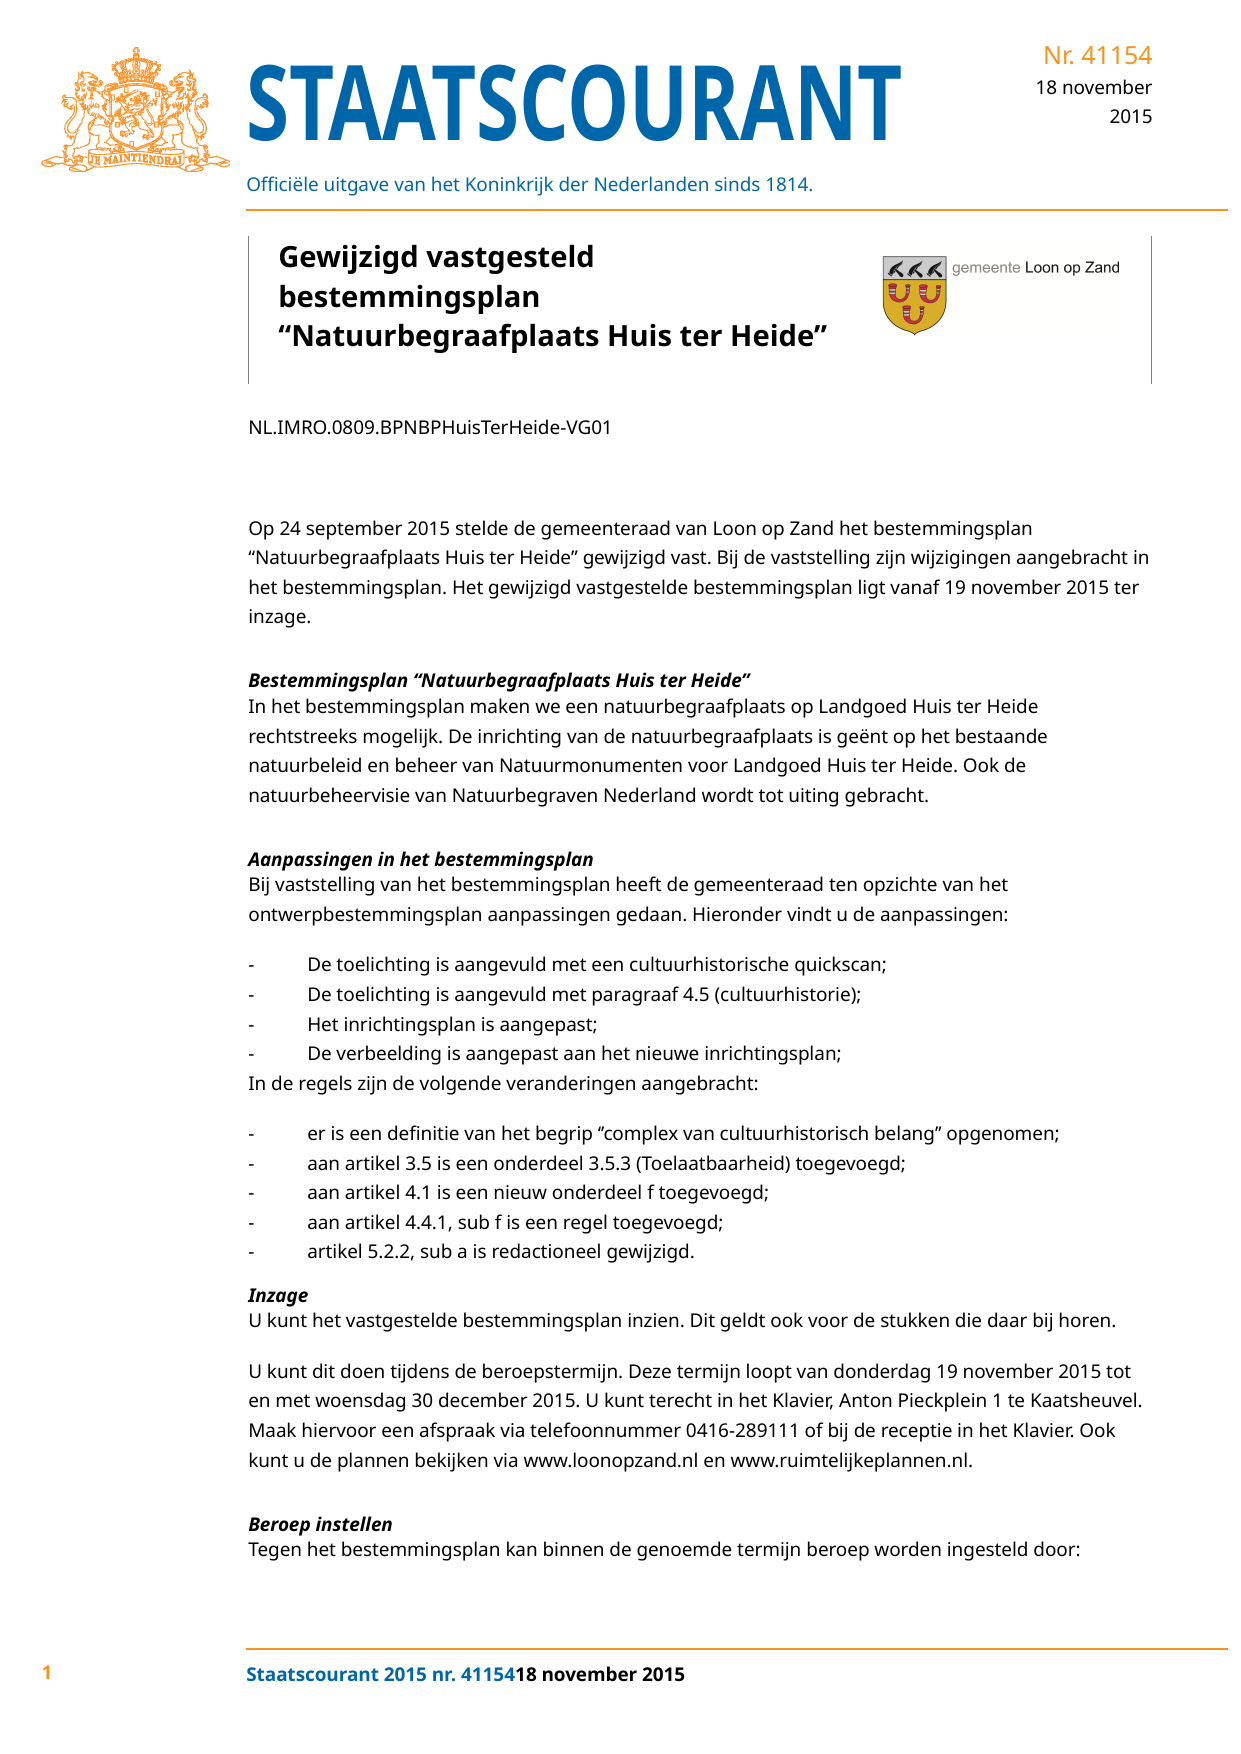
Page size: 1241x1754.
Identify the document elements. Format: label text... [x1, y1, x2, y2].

list aan artikel 4.1 is een nieuw onderdeel f toegevoegd; [248, 1179, 1152, 1205]
text NL.IMRO.0809.BPNBPHuisTerHeide-VG01 [248, 414, 1152, 440]
picture [882, 236, 1119, 336]
text Bij vaststelling van het bestemmingsplan heeft de gemeenteraad ten opzichte van het ontwerpbestemmingsplan aanpassingen gedaan. Hieronder vindt u de aanpassingen: [248, 872, 1152, 927]
text Beroep instellen [248, 1511, 1152, 1536]
list artikel 5.2.2, sub a is redactioneel gewijzigd. [248, 1239, 1152, 1264]
table_header Gewijzigd vastgesteld bestemmingsplan “Natuurbegraafplaats Huis ter Heide” [249, 236, 850, 384]
text Op 24 september 2015 stelde de gemeenteraad van Loon op Zand het bestemmingsplan “Natuurbegraafplaats Huis ter Heide” gewijzigd vast. Bij de vaststelling zijn wijzigingen aangebracht in het bestemmingsplan. Het gewijzigd vastgestelde bestemmingsplan ligt vanaf 19 november 2015 ter inzage. [248, 515, 1152, 629]
text U kunt dit doen tijdens de beroepstermijn. Deze termijn loopt van donderdag 19 november 2015 tot en met woensdag 30 december 2015. U kunt terecht in het Klavier, Anton Pieckplein 1 te Kaatsheuvel. Maak hiervoor een afspraak via telefoonnummer 0416-289111 of bij de receptie in het Klavier. Ook kunt u de plannen bekijken via www.loonopzand.nl en www.ruimtelijkeplannen.nl. [248, 1358, 1152, 1472]
list De toelichting is aangevuld met een cultuurhistorische quickscan; [248, 952, 1152, 977]
table_header [850, 236, 1151, 384]
text U kunt het vastgestelde bestemmingsplan inzien. Dit geldt ook voor de stukken die daar bij horen. [248, 1308, 1152, 1333]
list De toelichting is aangevuld met paragraaf 4.5 (cultuurhistorie); [248, 981, 1152, 1007]
text Tegen het bestemmingsplan kan binnen de genoemde termijn beroep worden ingesteld door: [248, 1536, 1152, 1562]
picture [41, 47, 231, 172]
text Bestemmingsplan “Natuurbegraafplaats Huis ter Heide” [248, 667, 1152, 693]
text In het bestemmingsplan maken we een natuurbegraafplaats op Landgoed Huis ter Heide rechtstreeks mogelijk. De inrichting van de natuurbegraafplaats is geënt op het bestaande natuurbeleid en beheer van Natuurmonumenten voor Landgoed Huis ter Heide. Ook de natuurbeheervisie van Natuurbegraven Nederland wordt tot uiting gebracht. [248, 693, 1152, 808]
text In de regels zijn de volgende veranderingen aangebracht: [248, 1070, 1152, 1096]
list De verbeelding is aangepast aan het nieuwe inrichtingsplan; [248, 1040, 1152, 1066]
list Het inrichtingsplan is aangepast; [248, 1011, 1152, 1037]
list aan artikel 4.4.1, sub f is een regel toegevoegd; [248, 1209, 1152, 1235]
list er is een definitie van het begrip ‘’complex van cultuurhistorisch belang’’ opgenomen; [248, 1120, 1152, 1146]
list aan artikel 3.5 is een onderdeel 3.5.3 (Toelaatbaarheid) toegevoegd; [248, 1150, 1152, 1176]
text Aanpassingen in het bestemmingsplan [248, 846, 1152, 872]
text Inzage [248, 1282, 1152, 1308]
